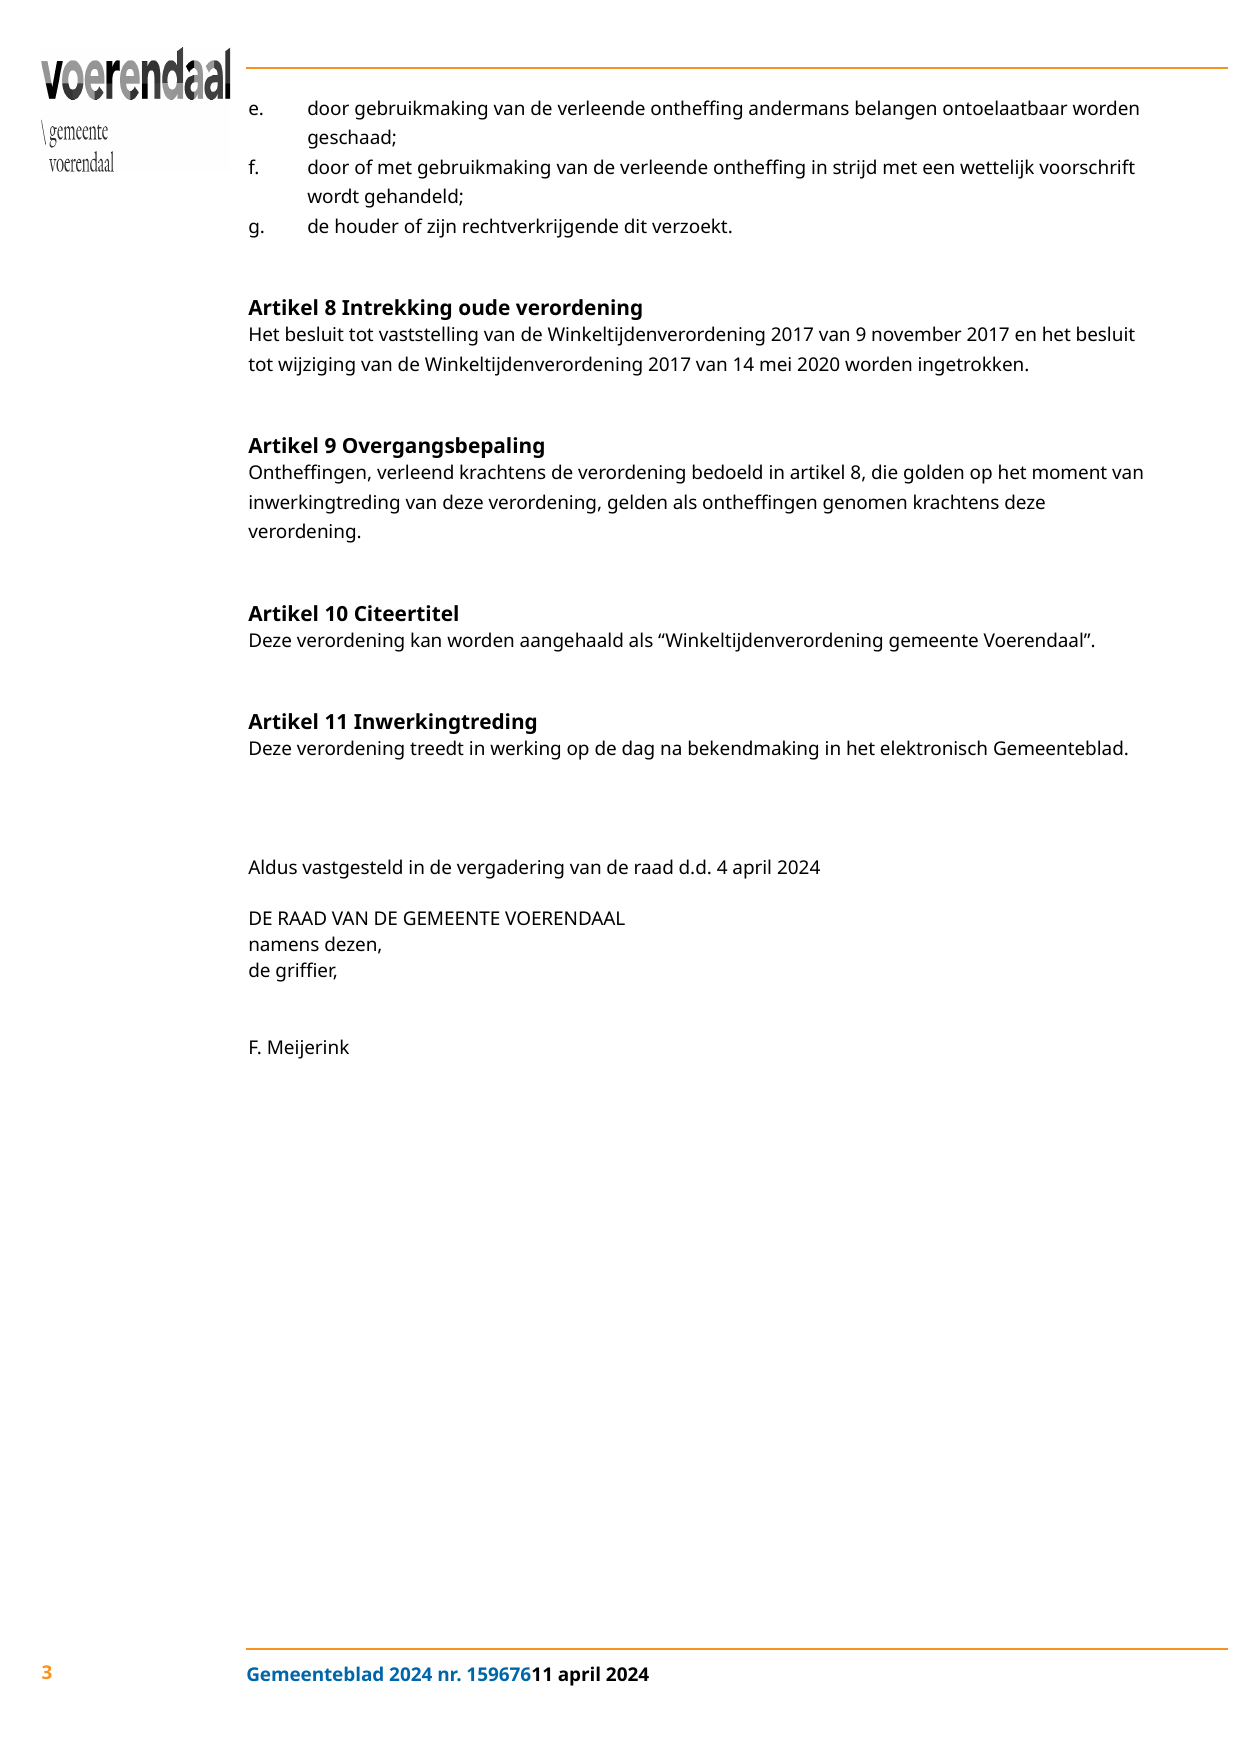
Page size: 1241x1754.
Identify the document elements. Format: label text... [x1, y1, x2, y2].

list door gebruikmaking van de verleende ontheffing andermans belangen ontoelaatbaar worden geschaad; [248, 95, 1152, 150]
text Ontheffingen, verleend krachtens de verordening bedoeld in artikel 8, die golden op het moment van inwerkingtreding van deze verordening, gelden als ontheffingen genomen krachtens deze verordening. [248, 459, 1152, 544]
text Deze verordening treedt in werking op de dag na bekendmaking in het elektronisch Gemeenteblad. [248, 736, 1152, 761]
text Artikel 9 Overgangsbepaling [248, 431, 1152, 459]
text F. Meijerink [248, 1034, 1152, 1060]
text Deze verordening kan worden aangehaald als “Winkeltijdenverordening gemeente Voerendaal”. [248, 627, 1152, 653]
text Artikel 8 Intrekking oude verordening [248, 293, 1152, 322]
list de houder of zijn rechtverkrijgende dit verzoekt. [248, 213, 1152, 239]
text Artikel 11 Inwerkingtreding [248, 707, 1152, 736]
text Aldus vastgesteld in de vergadering van de raad d.d. 4 april 2024 [248, 854, 1152, 880]
text Het besluit tot vaststelling van de Winkeltijdenverordening 2017 van 9 november 2017 en het besluit tot wijziging van de Winkeltijdenverordening 2017 van 14 mei 2020 worden ingetrokken. [248, 322, 1152, 377]
picture [41, 47, 231, 172]
text Artikel 10 Citeertitel [248, 599, 1152, 627]
text de griffier, [248, 957, 1152, 983]
text DE RAAD VAN DE GEMEENTE VOERENDAAL [248, 905, 1152, 931]
list door of met gebruikmaking van de verleende ontheffing in strijd met een wettelijk voorschrift wordt gehandeld; [248, 154, 1152, 209]
text namens dezen, [248, 931, 1152, 957]
